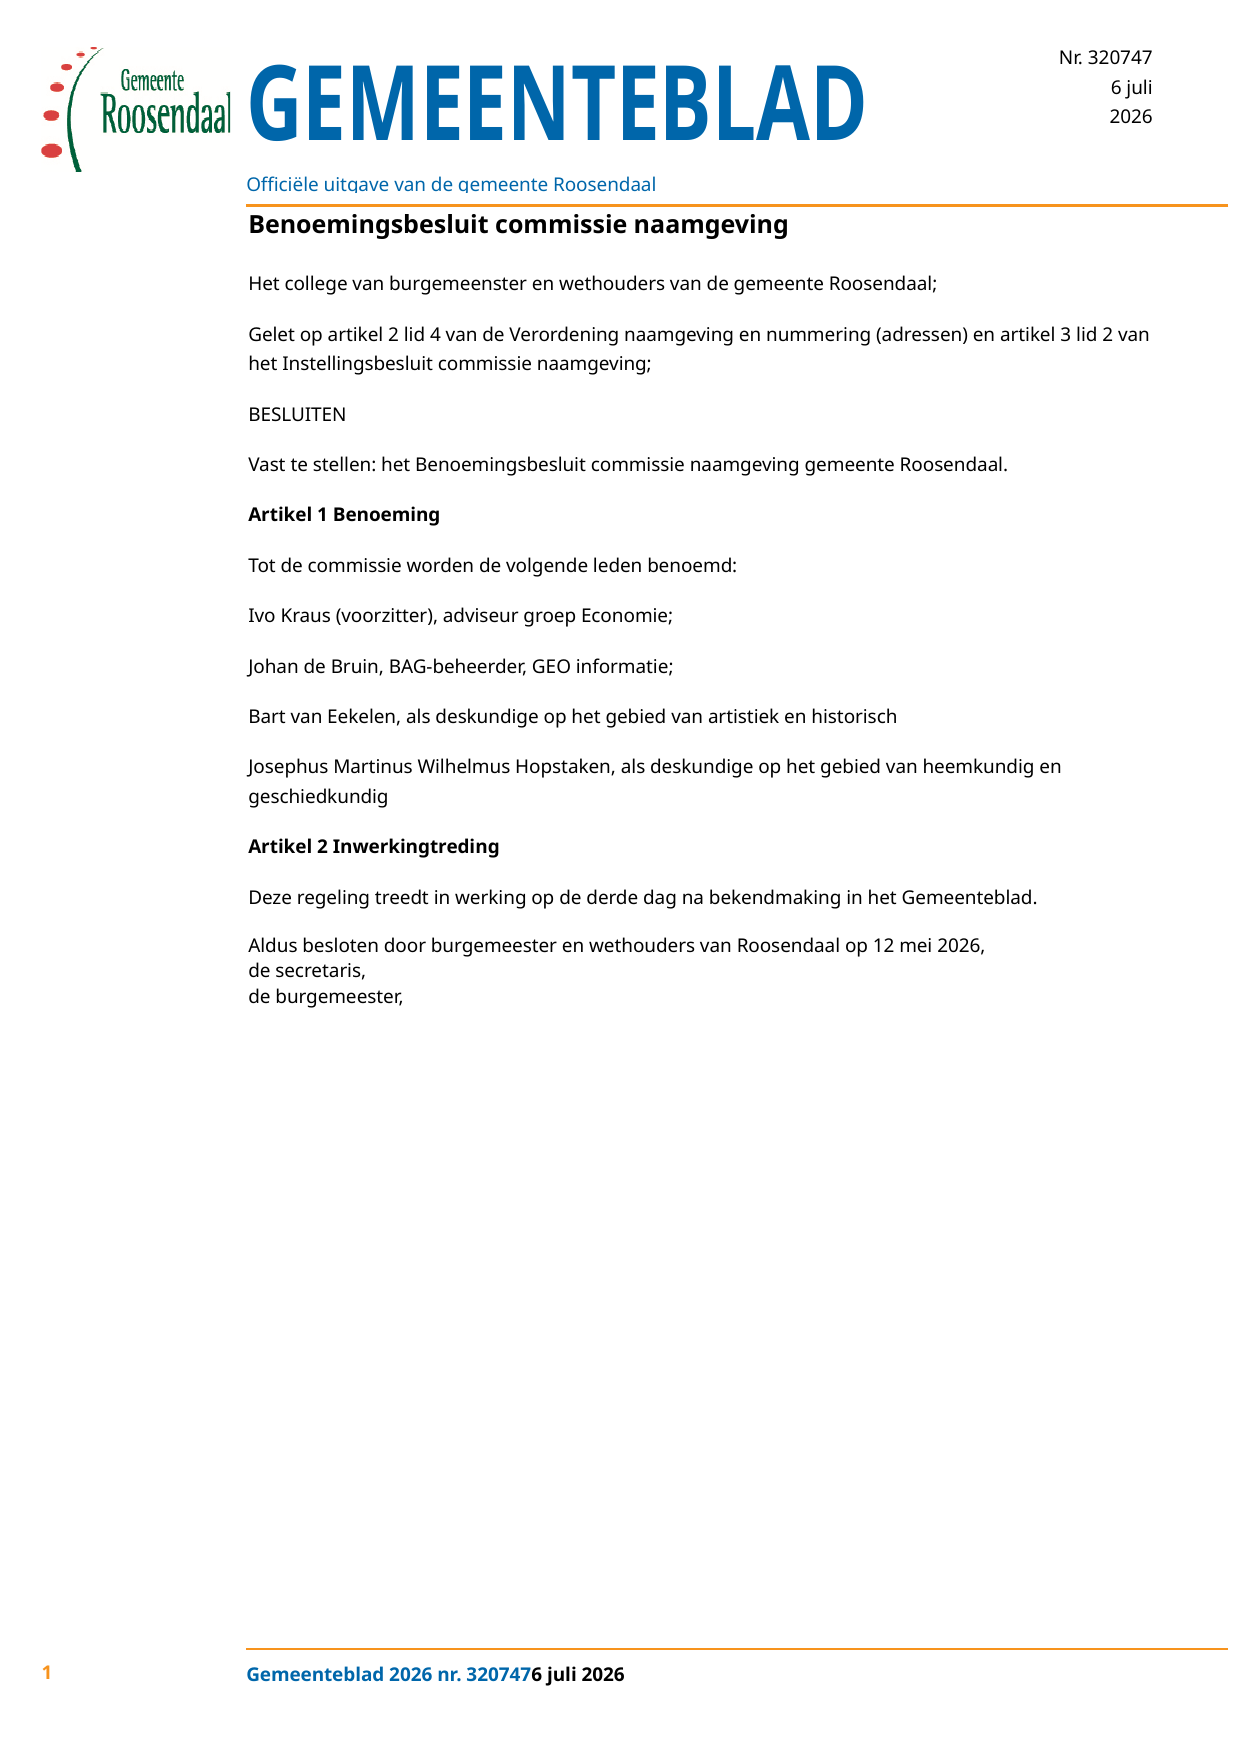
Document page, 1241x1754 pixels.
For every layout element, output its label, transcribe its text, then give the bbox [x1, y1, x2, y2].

text Bart van Eekelen, als deskundige op het gebied van artistiek en historisch [248, 703, 1152, 729]
text Vast te stellen: het Benoemingsbesluit commissie naamgeving gemeente Roosendaal. [248, 451, 1152, 477]
text de burgemeester, [248, 983, 1152, 1009]
text Het college van burgemeenster en wethouders van de gemeente Roosendaal; [248, 270, 1152, 296]
text de secretaris, [248, 958, 1152, 983]
text Tot de commissie worden de volgende leden benoemd: [248, 552, 1152, 578]
picture [41, 47, 231, 172]
text Gelet op artikel 2 lid 4 van de Verordening naamgeving en nummering (adressen) en artikel 3 lid 2 van het Instellingsbesluit commissie naamgeving; [248, 321, 1152, 376]
text Artikel 1 Benoeming [248, 502, 1152, 527]
text Ivo Kraus (voorzitter), adviseur groep Economie; [248, 602, 1152, 628]
text Deze regeling treedt in werking op de derde dag na bekendmaking in het Gemeenteblad. [248, 884, 1152, 910]
text BESLUITEN [248, 401, 1152, 426]
text Benoemingsbesluit commissie naamgeving [248, 207, 1152, 241]
text Johan de Bruin, BAG-beheerder, GEO informatie; [248, 653, 1152, 678]
text Artikel 2 Inwerkingtreding [248, 834, 1152, 859]
text Josephus Martinus Wilhelmus Hopstaken, als deskundige op het gebied van heemkundig en geschiedkundig [248, 754, 1152, 809]
text Aldus besloten door burgemeester en wethouders van Roosendaal op 12 mei 2026, [248, 932, 1152, 958]
